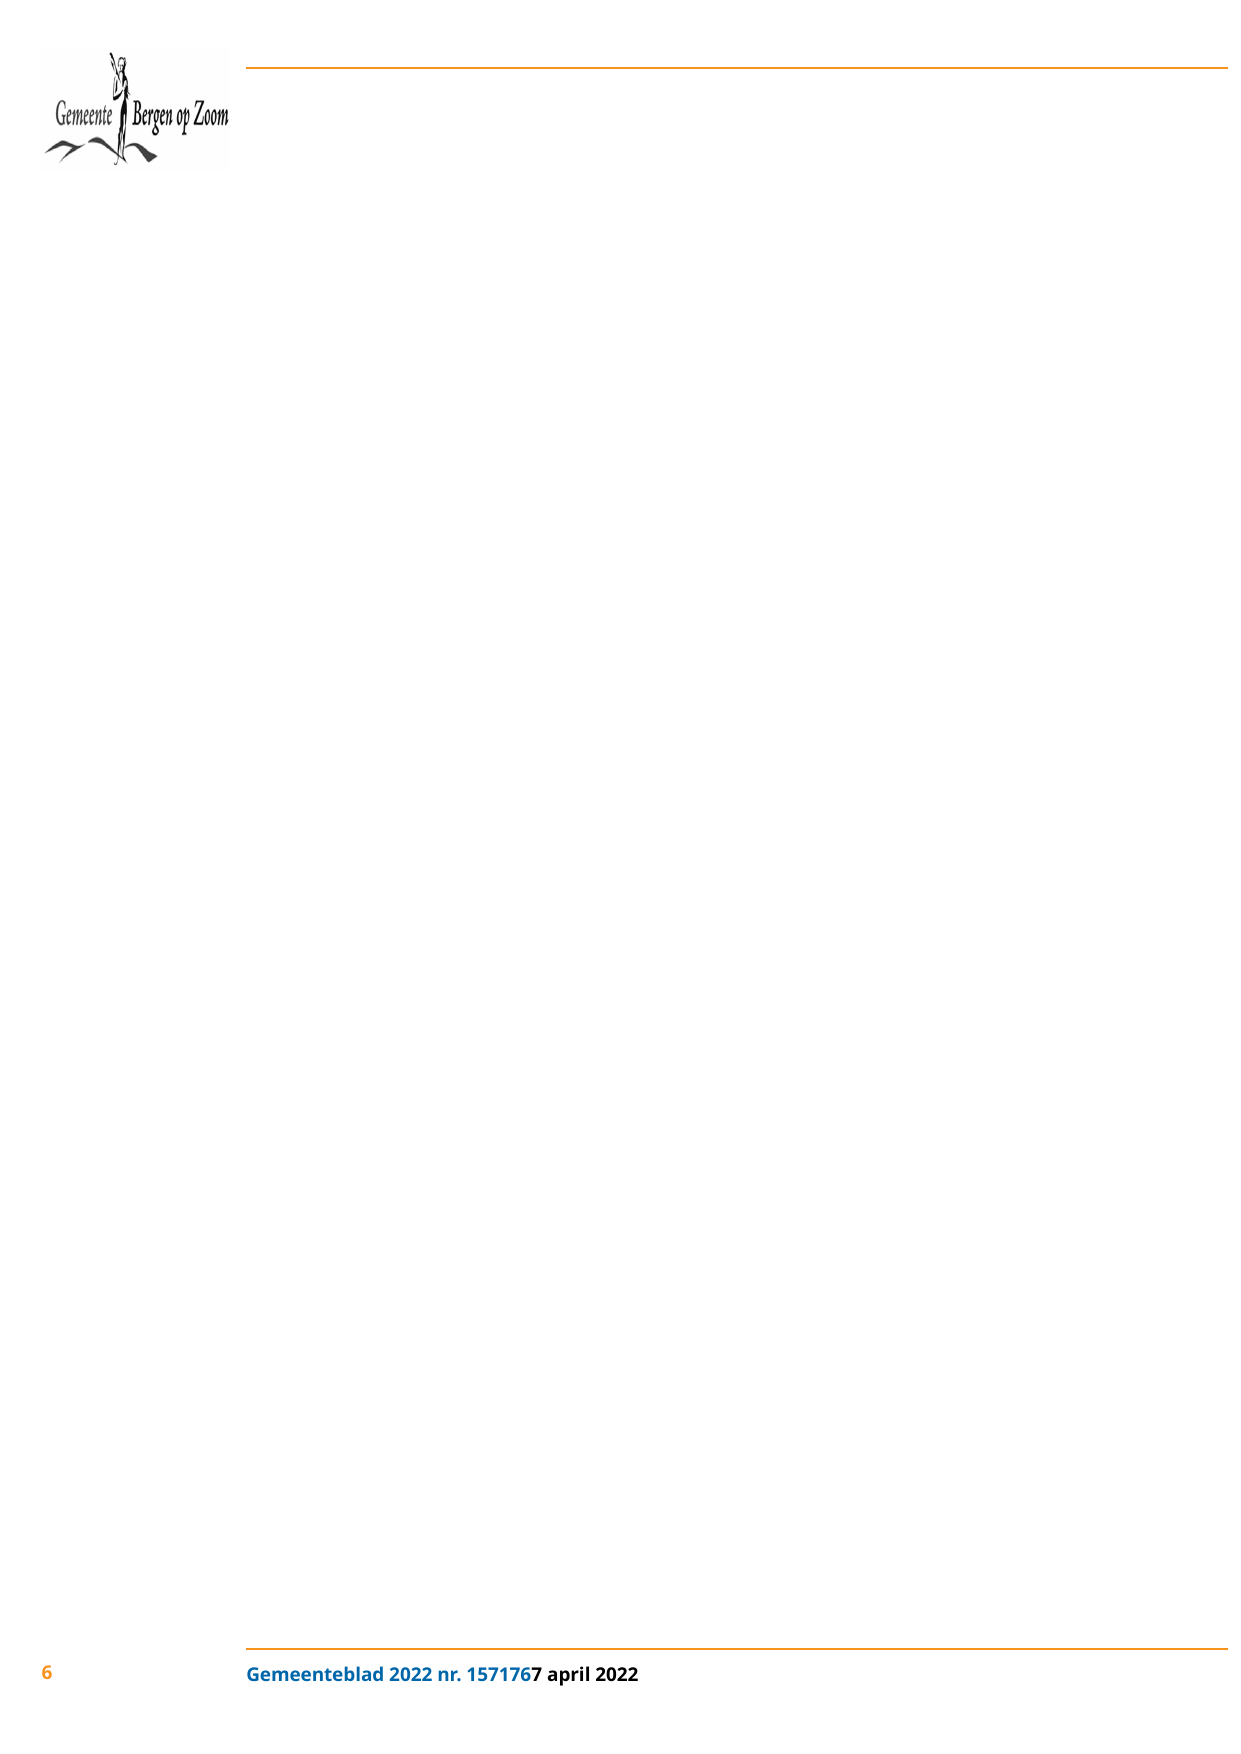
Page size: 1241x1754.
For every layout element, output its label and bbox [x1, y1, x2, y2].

picture [41, 47, 231, 172]
